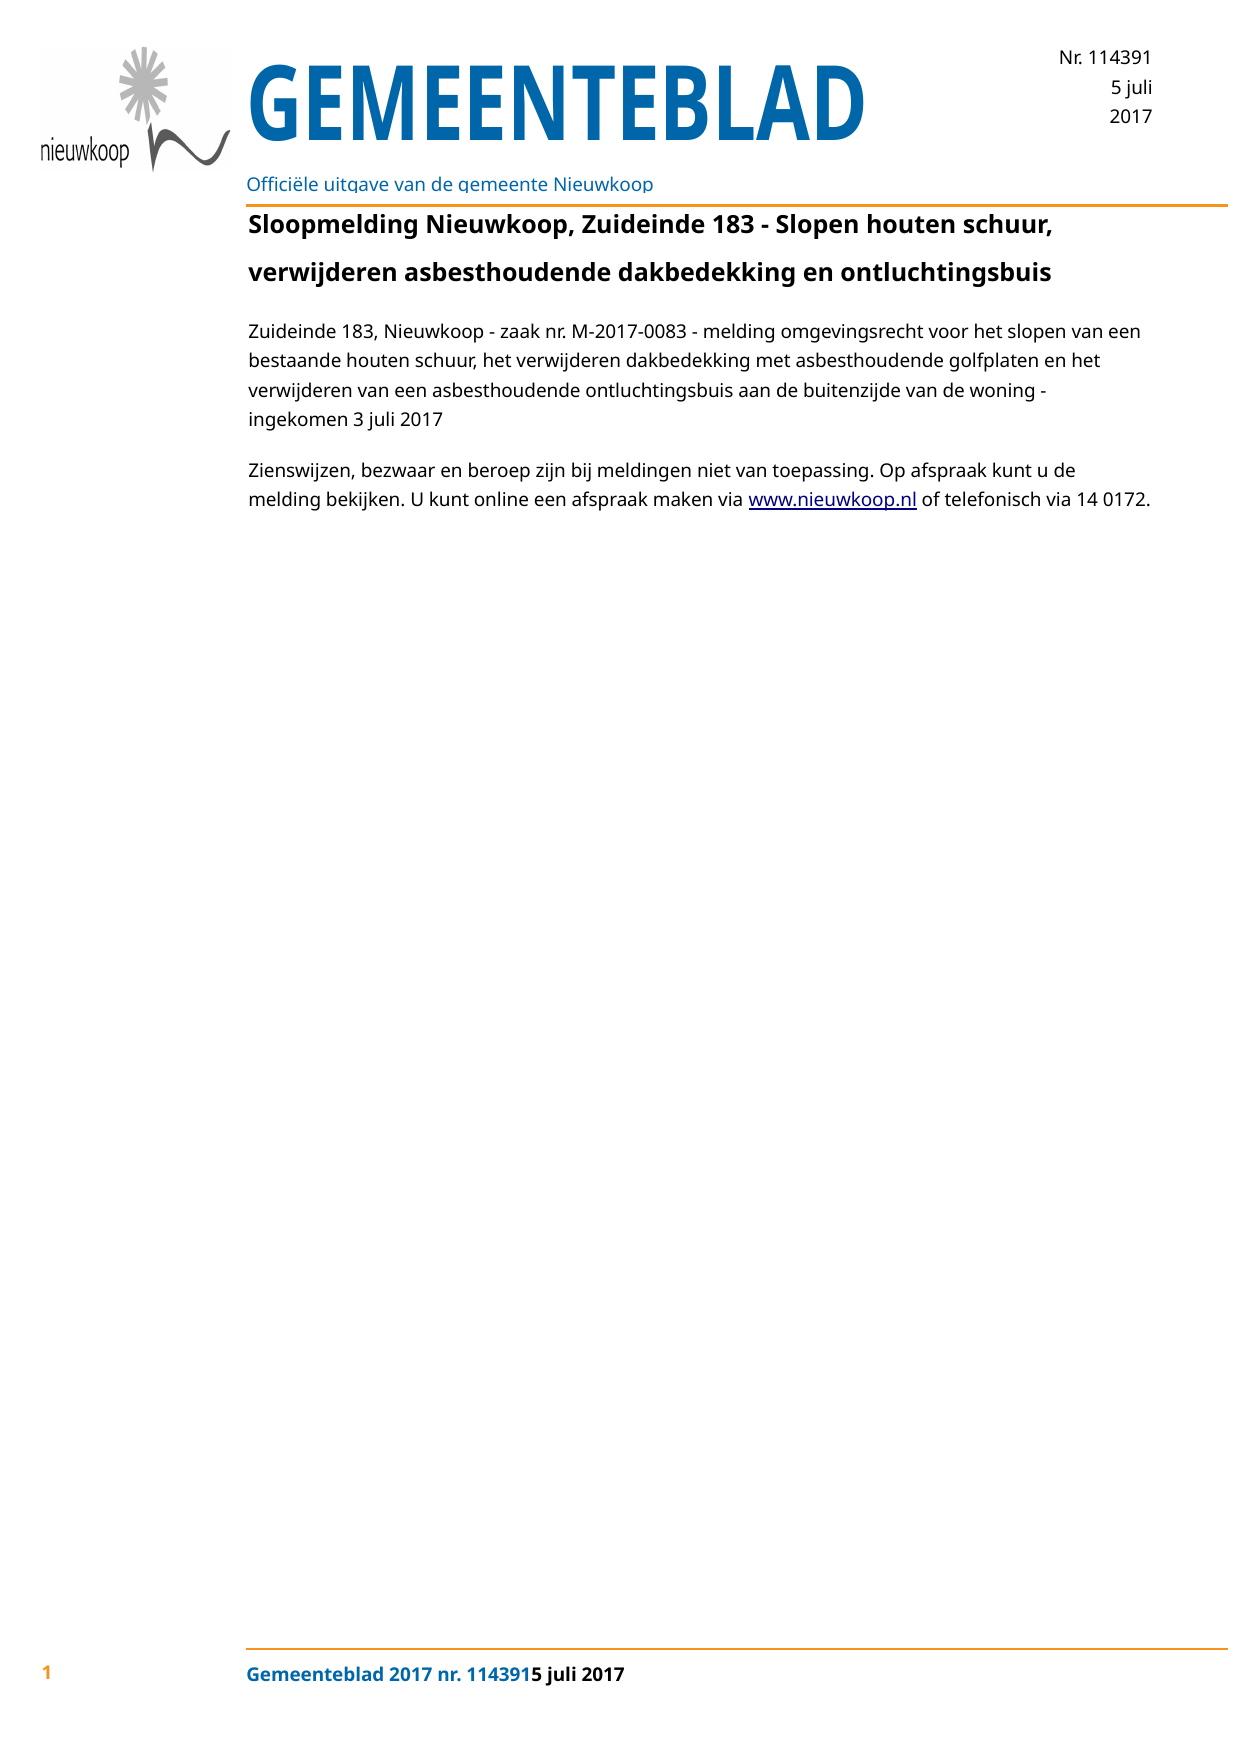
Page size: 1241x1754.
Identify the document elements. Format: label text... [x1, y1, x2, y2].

text Sloopmelding Nieuwkoop, Zuideinde 183 - Slopen houten schuur, verwijderen asbesthoudende dakbedekking en ontluchtingsbuis [248, 207, 1152, 288]
text Zuideinde 183, Nieuwkoop - zaak nr. M-2017-0083 - melding omgevingsrecht voor het slopen van een bestaande houten schuur, het verwijderen dakbedekking met asbesthoudende golfplaten en het verwijderen van een asbesthoudende ontluchtingsbuis aan de buitenzijde van de woning - ingekomen 3 juli 2017 [248, 318, 1152, 432]
picture [41, 47, 231, 172]
text Zienswijzen, bezwaar en beroep zijn bij meldingen niet van toepassing. Op afspraak kunt u de melding bekijken. U kunt online een afspraak maken via www.nieuwkoop.nl of telefonisch via 14 0172. [248, 457, 1152, 512]
